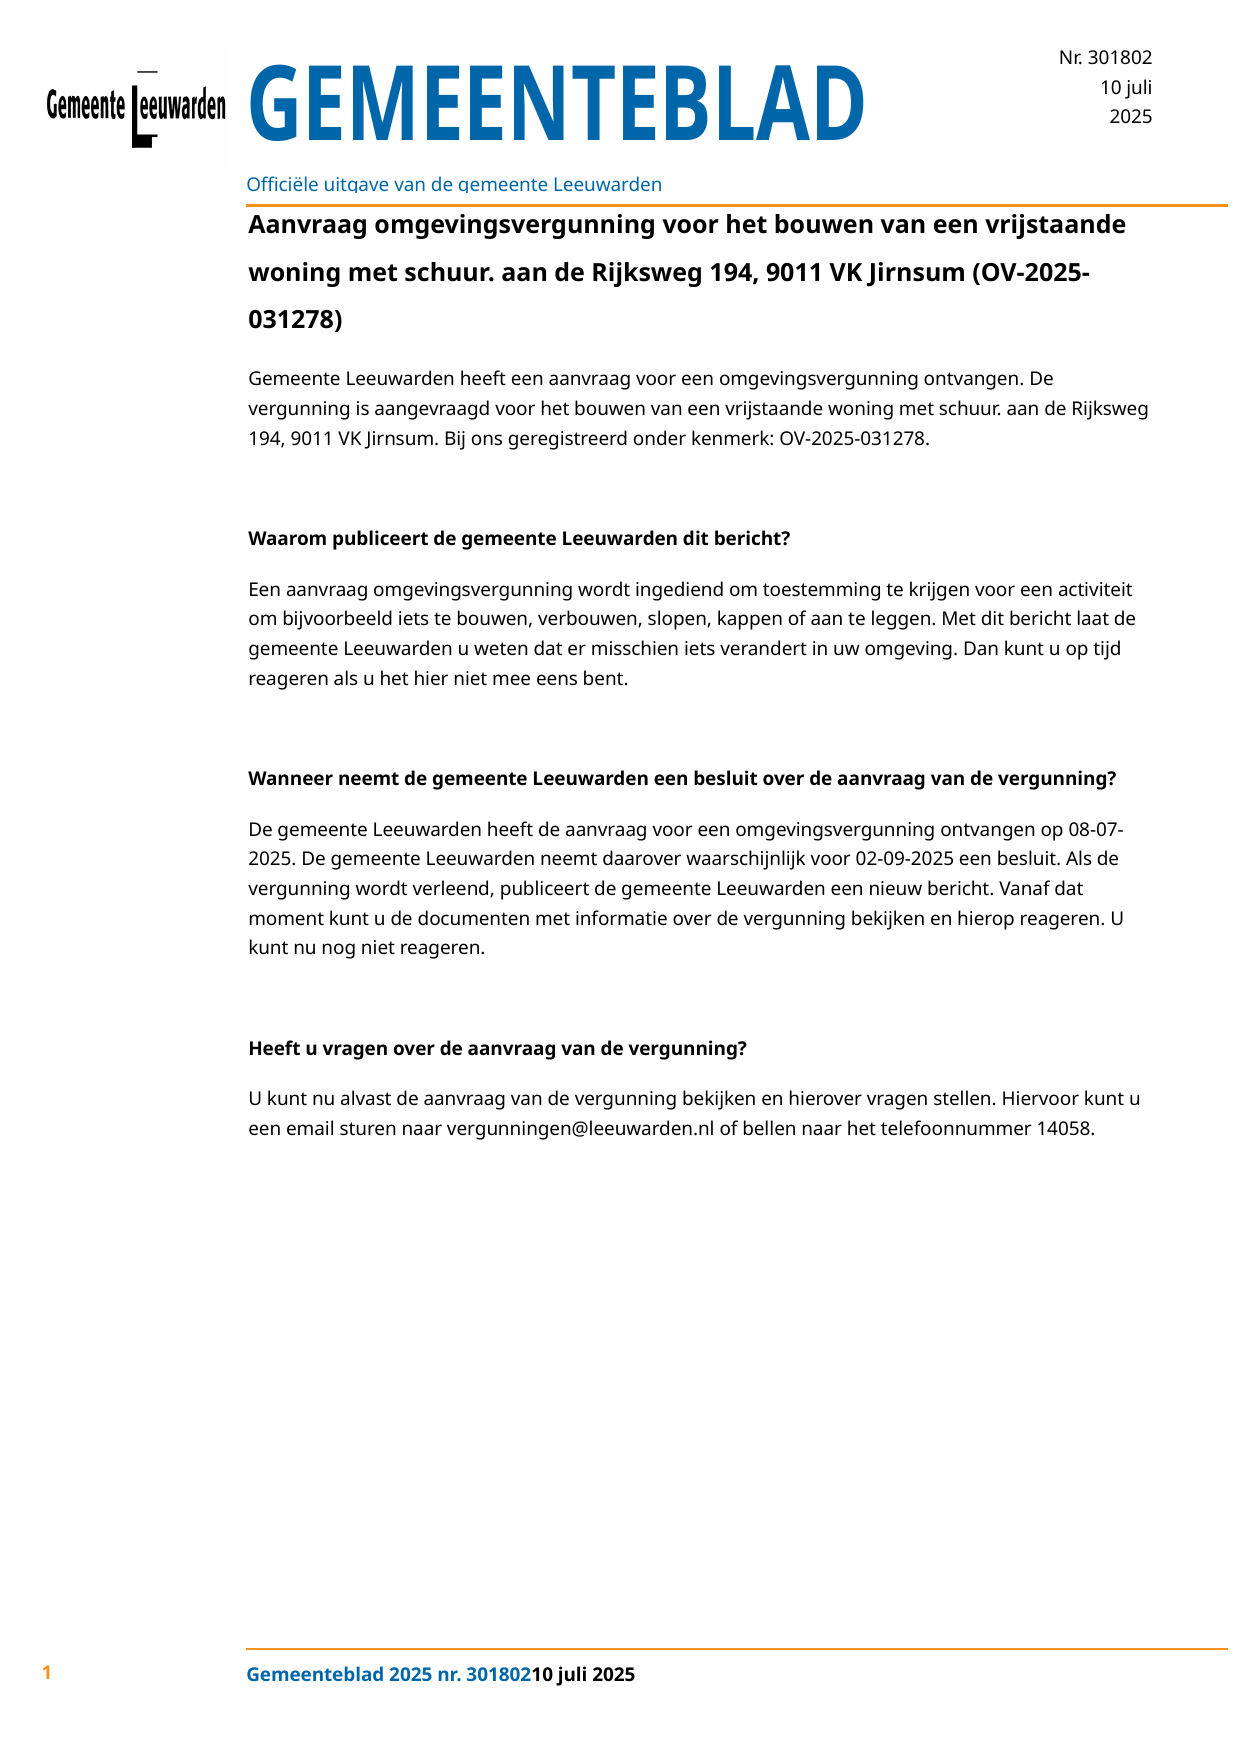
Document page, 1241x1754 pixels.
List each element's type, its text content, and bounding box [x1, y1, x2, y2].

text Aanvraag omgevingsvergunning voor het bouwen van een vrijstaande woning met schuur. aan de Rijksweg 194, 9011 VK Jirnsum (OV-2025-031278) [248, 207, 1152, 336]
text Wanneer neemt de gemeente Leeuwarden een besluit over de aanvraag van de vergunning? [248, 766, 1152, 791]
text U kunt nu alvast de aanvraag van de vergunning bekijken en hierover vragen stellen. Hiervoor kunt u een email sturen naar vergunningen@leeuwarden.nl of bellen naar het telefoonnummer 14058. [248, 1086, 1152, 1141]
picture [41, 47, 231, 172]
text Waarom publiceert de gemeente Leeuwarden dit bericht? [248, 526, 1152, 551]
text De gemeente Leeuwarden heeft de aanvraag voor een omgevingsvergunning ontvangen op 08-07-2025. De gemeente Leeuwarden neemt daarover waarschijnlijk voor 02-09-2025 een besluit. Als de vergunning wordt verleend, publiceert de gemeente Leeuwarden een nieuw bericht. Vanaf dat moment kunt u de documenten met informatie over de vergunning bekijken en hierop reageren. U kunt nu nog niet reageren. [248, 816, 1152, 960]
text Heeft u vragen over de aanvraag van de vergunning? [248, 1035, 1152, 1061]
text Een aanvraag omgevingsvergunning wordt ingediend om toestemming te krijgen voor een activiteit om bijvoorbeeld iets te bouwen, verbouwen, slopen, kappen of aan te leggen. Met dit bericht laat de gemeente Leeuwarden u weten dat er misschien iets verandert in uw omgeving. Dan kunt u op tijd reageren als u het hier niet mee eens bent. [248, 576, 1152, 690]
text Gemeente Leeuwarden heeft een aanvraag voor een omgevingsvergunning ontvangen. De vergunning is aangevraagd voor het bouwen van een vrijstaande woning met schuur. aan de Rijksweg 194, 9011 VK Jirnsum. Bij ons geregistreerd onder kenmerk: OV-2025-031278. [248, 366, 1152, 450]
